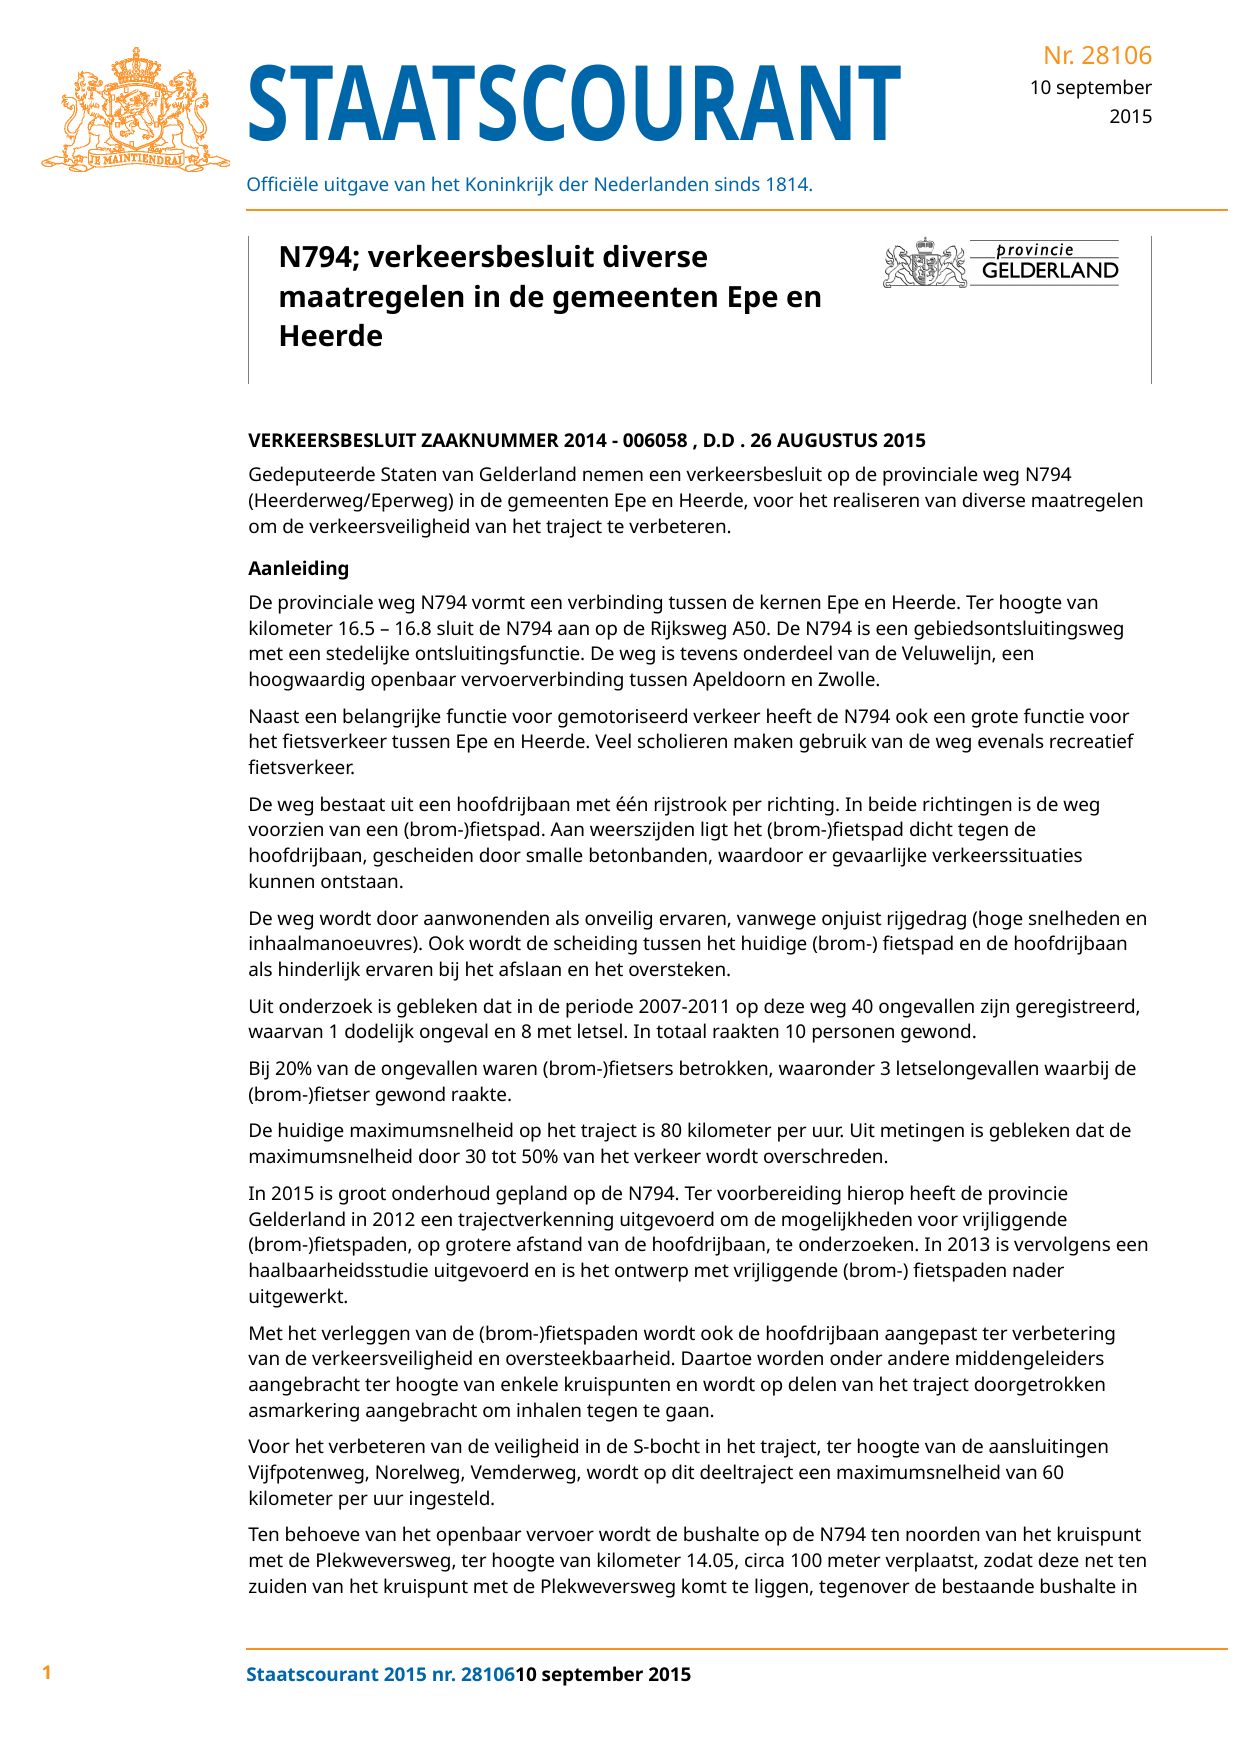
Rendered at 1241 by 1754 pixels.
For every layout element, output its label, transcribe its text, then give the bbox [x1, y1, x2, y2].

text Gedeputeerde Staten van Gelderland nemen een verkeersbesluit op de provinciale weg N794 (Heerderweg/Eperweg) in de gemeenten Epe en Heerde, voor het realiseren van diverse maatregelen om de verkeersveiligheid van het traject te verbeteren. [248, 462, 1152, 539]
text Aanleiding [248, 555, 1152, 581]
text Voor het verbeteren van de veiligheid in de S-bocht in het traject, ter hoogte van de aansluitingen Vijfpotenweg, Norelweg, Vemderweg, wordt op dit deeltraject een maximumsnelheid van 60 kilometer per uur ingesteld. [248, 1433, 1152, 1511]
text De huidige maximumsnelheid op het traject is 80 kilometer per uur. Uit metingen is gebleken dat de maximumsnelheid door 30 tot 50% van het verkeer wordt overschreden. [248, 1118, 1152, 1169]
text In 2015 is groot onderhoud gepland op de N794. Ter voorbereiding hierop heeft de provincie Gelderland in 2012 een trajectverkenning uitgevoerd om de mogelijkheden voor vrijliggende (brom-)fietspaden, op grotere afstand van de hoofdrijbaan, te onderzoeken. In 2013 is vervolgens een haalbaarheidsstudie uitgevoerd en is het ontwerp met vrijliggende (brom-) fietspaden nader uitgewerkt. [248, 1180, 1152, 1309]
text De weg wordt door aanwonenden als onveilig ervaren, vanwege onjuist rijgedrag (hoge snelheden en inhaalmanoeuvres). Ook wordt de scheiding tussen het huidige (brom-) fietspad en de hoofdrijbaan als hinderlijk ervaren bij het afslaan en het oversteken. [248, 905, 1152, 982]
text Uit onderzoek is gebleken dat in de periode 2007-2011 op deze weg 40 ongevallen zijn geregistreerd, waarvan 1 dodelijk ongeval en 8 met letsel. In totaal raakten 10 personen gewond. [248, 993, 1152, 1044]
text Bij 20% van de ongevallen waren (brom-)fietsers betrokken, waaronder 3 letselongevallen waarbij de (brom-)fietser gewond raakte. [248, 1055, 1152, 1107]
text VERKEERSBESLUIT ZAAKNUMMER 2014 - 006058 , D.D . 26 AUGUSTUS 2015 [248, 427, 1152, 453]
text Naast een belangrijke functie voor gemotoriseerd verkeer heeft de N794 ook een grote functie voor het fietsverkeer tussen Epe en Heerde. Veel scholieren maken gebruik van de weg evenals recreatief fietsverkeer. [248, 703, 1152, 780]
text De provinciale weg N794 vormt een verbinding tussen de kernen Epe en Heerde. Ter hoogte van kilometer 16.5 – 16.8 sluit de N794 aan op de Rijksweg A50. De N794 is een gebiedsontsluitingsweg met een stedelijke ontsluitingsfunctie. De weg is tevens onderdeel van de Veluwelijn, een hoogwaardig openbaar vervoerverbinding tussen Apeldoorn en Zwolle. [248, 589, 1152, 692]
picture [41, 47, 231, 172]
table_header [850, 236, 1151, 384]
text De weg bestaat uit een hoofdrijbaan met één rijstrook per richting. In beide richtingen is de weg voorzien van een (brom-)fietspad. Aan weerszijden ligt het (brom-)fietspad dicht tegen de hoofdrijbaan, gescheiden door smalle betonbanden, waardoor er gevaarlijke verkeerssituaties kunnen ontstaan. [248, 791, 1152, 894]
text Met het verleggen van de (brom-)fietspaden wordt ook de hoofdrijbaan aangepast ter verbetering van de verkeersveiligheid en oversteekbaarheid. Daartoe worden onder andere middengeleiders aangebracht ter hoogte van enkele kruispunten en wordt op delen van het traject doorgetrokken asmarkering aangebracht om inhalen tegen te gaan. [248, 1320, 1152, 1423]
text Ten behoeve van het openbaar vervoer wordt de bushalte op de N794 ten noorden van het kruispunt met de Plekweversweg, ter hoogte van kilometer 14.05, circa 100 meter verplaatst, zodat deze net ten zuiden van het kruispunt met de Plekweversweg komt te liggen, tegenover de bestaande bushalte in [248, 1522, 1152, 1599]
picture [882, 236, 1119, 290]
table_header N794; verkeersbesluit diverse maatregelen in de gemeenten Epe en Heerde [249, 236, 850, 384]
